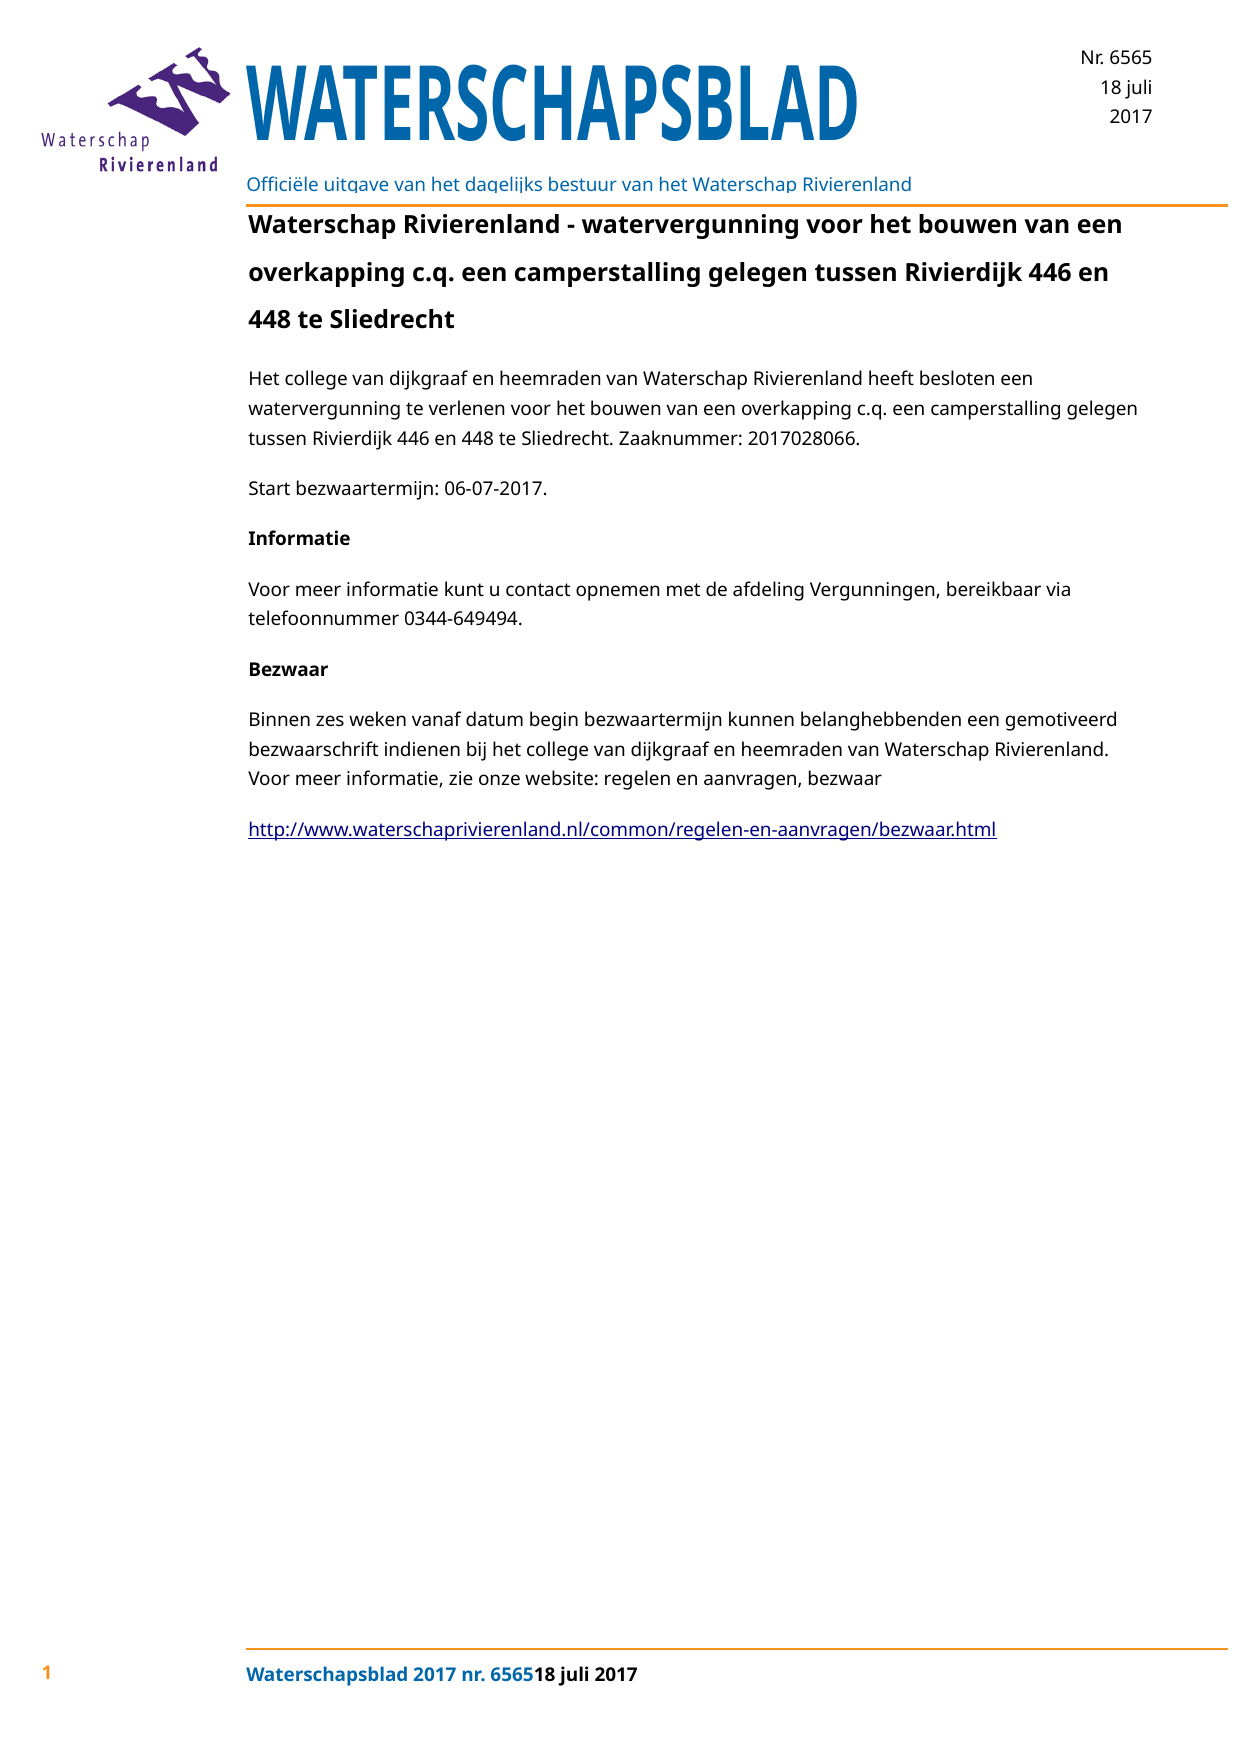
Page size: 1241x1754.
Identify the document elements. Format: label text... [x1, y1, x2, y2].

text Bezwaar [248, 656, 1152, 682]
text Het college van dijkgraaf en heemraden van Waterschap Rivierenland heeft besloten een watervergunning te verlenen voor het bouwen van een overkapping c.q. een camperstalling gelegen tussen Rivierdijk 446 en 448 te Sliedrecht. Zaaknummer: 2017028066. [248, 366, 1152, 450]
text Waterschap Rivierenland - watervergunning voor het bouwen van een overkapping c.q. een camperstalling gelegen tussen Rivierdijk 446 en 448 te Sliedrecht [248, 207, 1152, 336]
text http://www.waterschaprivierenland.nl/common/regelen-en-aanvragen/bezwaar.html [248, 816, 1152, 842]
text Binnen zes weken vanaf datum begin bezwaartermijn kunnen belanghebbenden een gemotiveerd bezwaarschrift indienen bij het college van dijkgraaf en heemraden van Waterschap Rivierenland. Voor meer informatie, zie onze website: regelen en aanvragen, bezwaar [248, 706, 1152, 791]
text Start bezwaartermijn: 06-07-2017. [248, 475, 1152, 501]
text Informatie [248, 526, 1152, 551]
text Voor meer informatie kunt u contact opnemen met de afdeling Vergunningen, bereikbaar via telefoonnummer 0344-649494. [248, 576, 1152, 631]
picture [41, 47, 231, 172]
